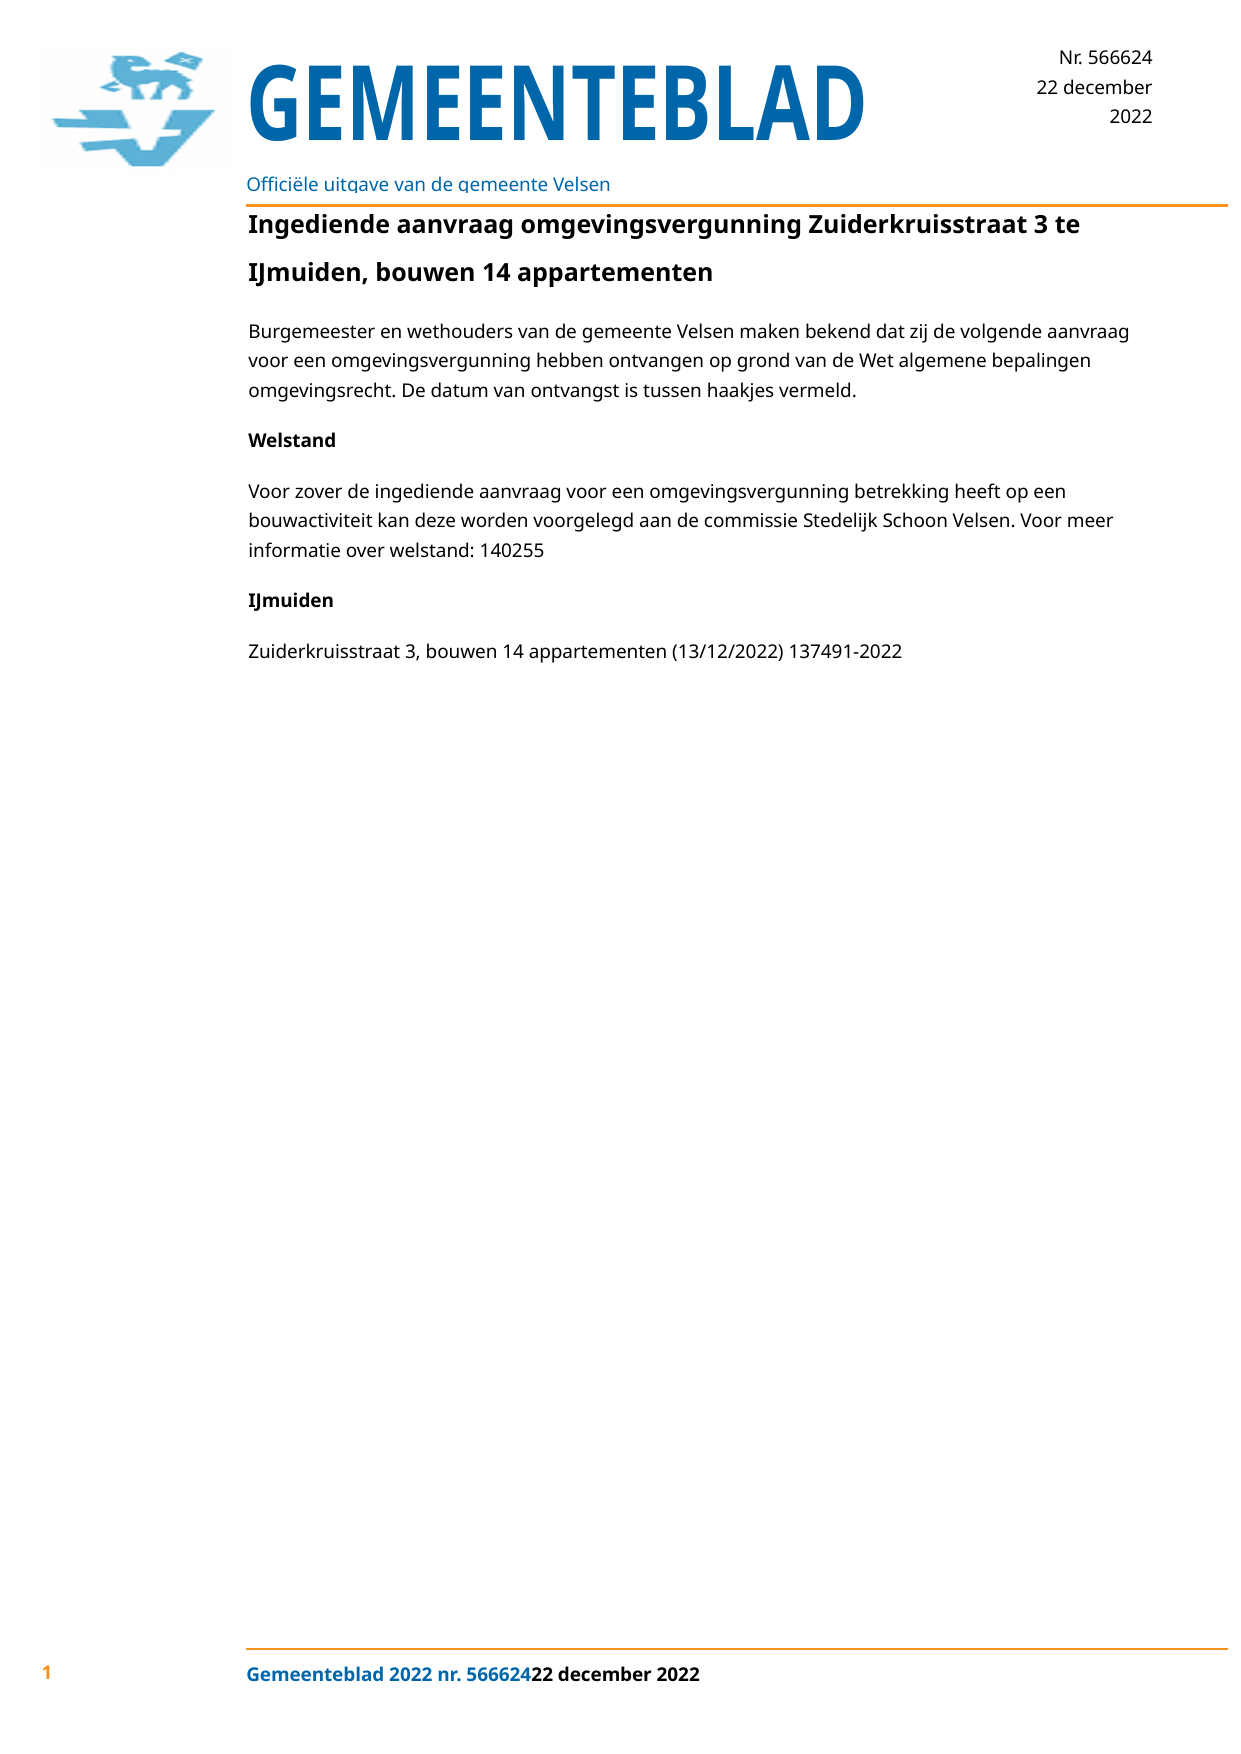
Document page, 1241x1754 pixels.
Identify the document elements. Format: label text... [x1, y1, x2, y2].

text Burgemeester en wethouders van de gemeente Velsen maken bekend dat zij de volgende aanvraag voor een omgevingsvergunning hebben ontvangen op grond van de Wet algemene bepalingen omgevingsrecht. De datum van ontvangst is tussen haakjes vermeld. [248, 318, 1152, 403]
text Zuiderkruisstraat 3, bouwen 14 appartementen (13/12/2022) 137491-2022 [248, 638, 1152, 664]
text Ingediende aanvraag omgevingsvergunning Zuiderkruisstraat 3 te IJmuiden, bouwen 14 appartementen [248, 207, 1152, 288]
text Welstand [248, 427, 1152, 453]
picture [41, 47, 231, 172]
text Voor zover de ingediende aanvraag voor een omgevingsvergunning betrekking heeft op een bouwactiviteit kan deze worden voorgelegd aan de commissie Stedelijk Schoon Velsen. Voor meer informatie over welstand: 140255 [248, 478, 1152, 563]
text IJmuiden [248, 587, 1152, 613]
